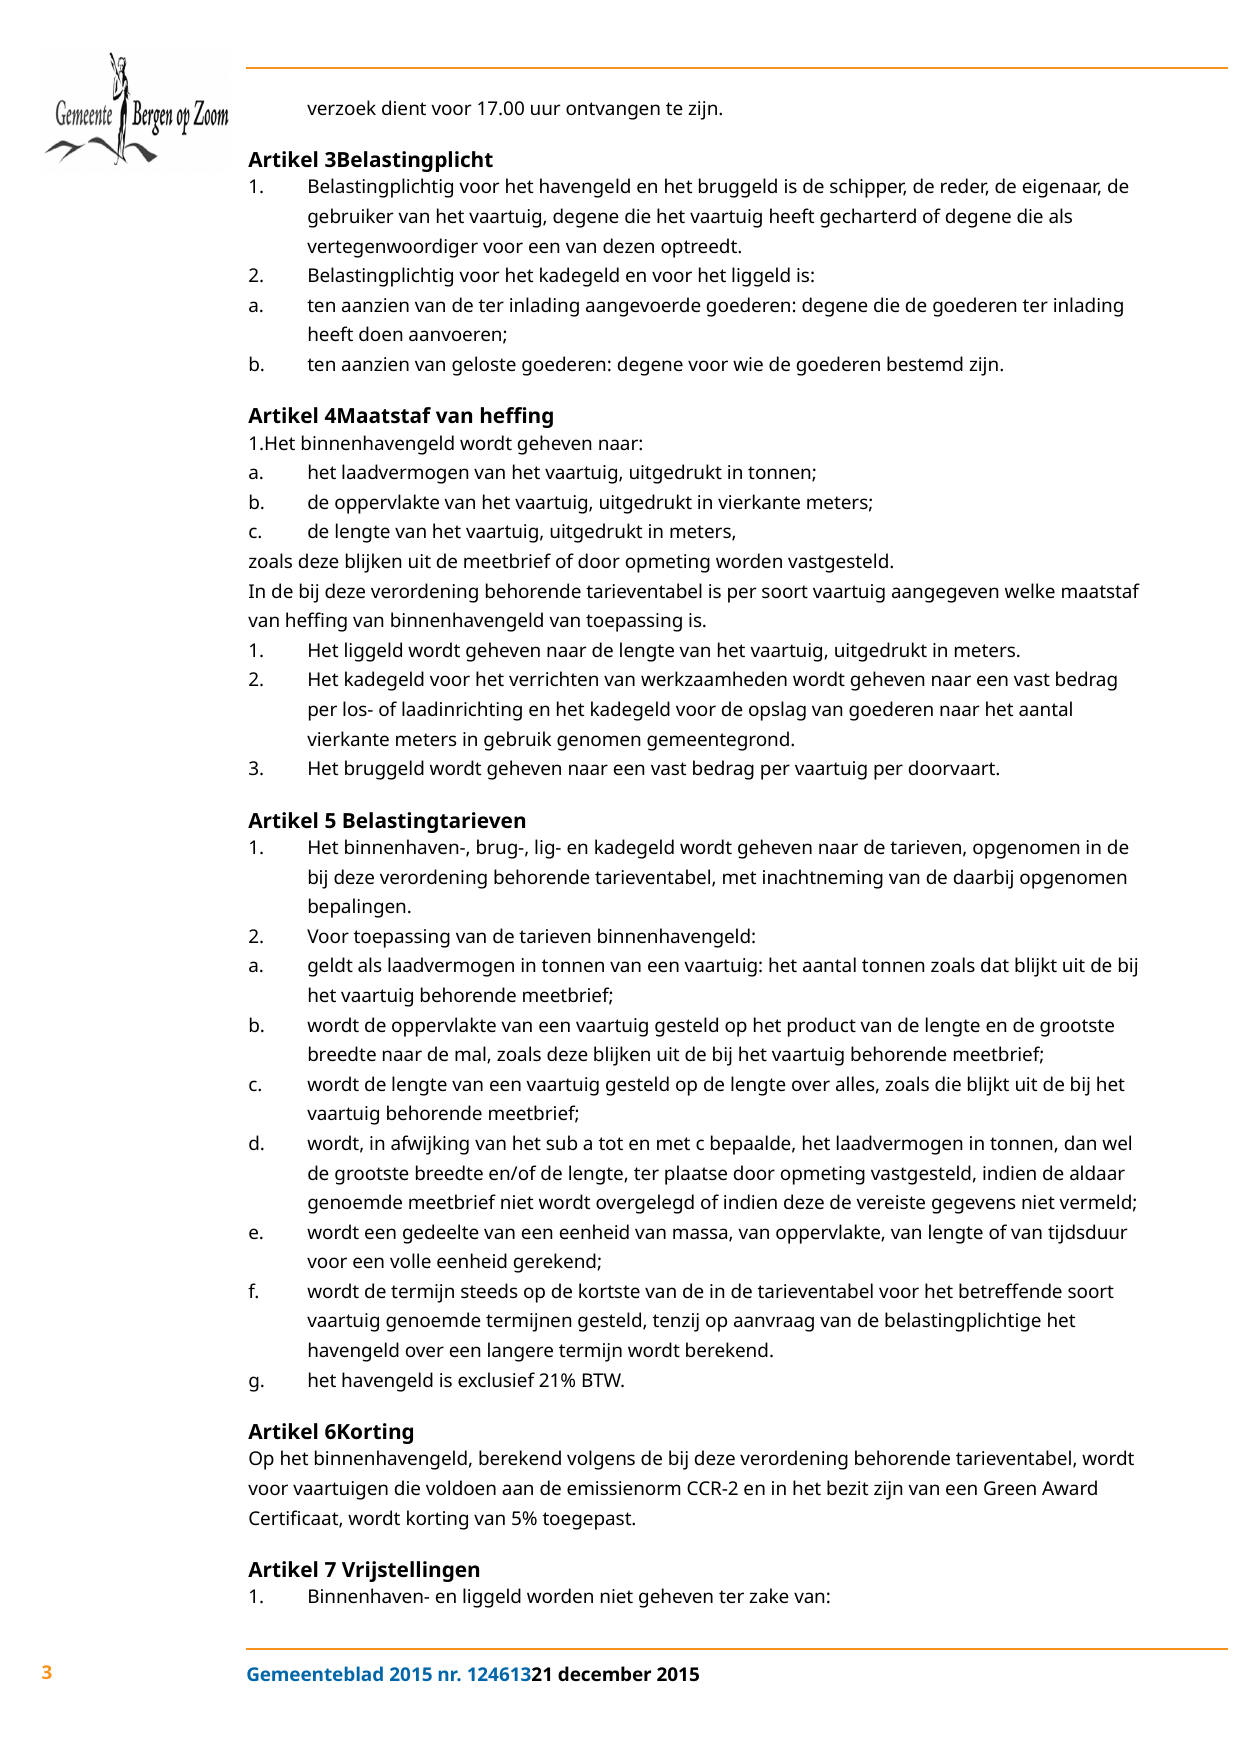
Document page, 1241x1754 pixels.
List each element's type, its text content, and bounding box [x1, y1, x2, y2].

list Het kadegeld voor het verrichten van werkzaamheden wordt geheven naar een vast bedrag per los- of laadinrichting en het kadegeld voor de opslag van goederen naar het aantal vierkante meters in gebruik genomen gemeentegrond. [248, 667, 1152, 752]
text 1.Het binnenhavengeld wordt geheven naar: [248, 430, 1152, 456]
list Binnenhaven- en liggeld worden niet geheven ter zake van: [248, 1584, 1152, 1609]
picture [41, 47, 231, 172]
list het havengeld is exclusief 21% BTW. [248, 1367, 1152, 1392]
list Het bruggeld wordt geheven naar een vast bedrag per vaartuig per doorvaart. [248, 755, 1152, 781]
list de lengte van het vaartuig, uitgedrukt in meters, [248, 519, 1152, 544]
list Belastingplichtig voor het havengeld en het bruggeld is de schipper, de reder, de eigenaar, de gebruiker van het vaartuig, degene die het vaartuig heeft gecharterd of degene die als vertegenwoordiger voor een van dezen optreedt. [248, 174, 1152, 258]
text Artikel 6Korting [248, 1417, 1152, 1446]
list ten aanzien van geloste goederen: degene voor wie de goederen bestemd zijn. [248, 351, 1152, 377]
list wordt, in afwijking van het sub a tot en met c bepaalde, het laadvermogen in tonnen, dan wel de grootste breedte en/of de lengte, ter plaatse door opmeting vastgesteld, indien de aldaar genoemde meetbrief niet wordt overgelegd of indien deze de vereiste gegevens niet vermeld; [248, 1130, 1152, 1215]
list het laadvermogen van het vaartuig, uitgedrukt in tonnen; [248, 459, 1152, 485]
list Voor toepassing van de tarieven binnenhavengeld: [248, 923, 1152, 949]
list Het liggeld wordt geheven naar de lengte van het vaartuig, uitgedrukt in meters. [248, 637, 1152, 663]
list ten aanzien van de ter inlading aangevoerde goederen: degene die de goederen ter inlading heeft doen aanvoeren; [248, 292, 1152, 347]
list verzoek dient voor 17.00 uur ontvangen te zijn. [248, 95, 1152, 121]
list de oppervlakte van het vaartuig, uitgedrukt in vierkante meters; [248, 489, 1152, 515]
list wordt de lengte van een vaartuig gesteld op de lengte over alles, zoals die blijkt uit de bij het vaartuig behorende meetbrief; [248, 1071, 1152, 1126]
text Artikel 3Belastingplicht [248, 145, 1152, 174]
text Op het binnenhavengeld, berekend volgens de bij deze verordening behorende tarieventabel, wordt voor vaartuigen die voldoen aan de emissienorm CCR-2 en in het bezit zijn van een Green Award Certificaat, wordt korting van 5% toegepast. [248, 1446, 1152, 1531]
list wordt de termijn steeds op de kortste van de in de tarieventabel voor het betreffende soort vaartuig genoemde termijnen gesteld, tenzij op aanvraag van de belastingplichtige het havengeld over een langere termijn wordt berekend. [248, 1278, 1152, 1363]
text Artikel 4Maatstaf van heffing [248, 402, 1152, 430]
list wordt een gedeelte van een eenheid van massa, van oppervlakte, van lengte of van tijdsduur voor een volle eenheid gerekend; [248, 1219, 1152, 1274]
text zoals deze blijken uit de meetbrief of door opmeting worden vastgesteld. [248, 548, 1152, 574]
text Artikel 5 Belastingtarieven [248, 806, 1152, 834]
list geldt als laadvermogen in tonnen van een vaartuig: het aantal tonnen zoals dat blijkt uit de bij het vaartuig behorende meetbrief; [248, 953, 1152, 1008]
list wordt de oppervlakte van een vaartuig gesteld op het product van de lengte en de grootste breedte naar de mal, zoals deze blijken uit de bij het vaartuig behorende meetbrief; [248, 1012, 1152, 1067]
list Het binnenhaven-, brug-, lig- en kadegeld wordt geheven naar de tarieven, opgenomen in de bij deze verordening behorende tarieventabel, met inachtneming van de daarbij opgenomen bepalingen. [248, 834, 1152, 919]
list Belastingplichtig voor het kadegeld en voor het liggeld is: [248, 262, 1152, 288]
text Artikel 7 Vrijstellingen [248, 1555, 1152, 1584]
text In de bij deze verordening behorende tarieventabel is per soort vaartuig aangegeven welke maatstaf van heffing van binnenhavengeld van toepassing is. [248, 578, 1152, 633]
